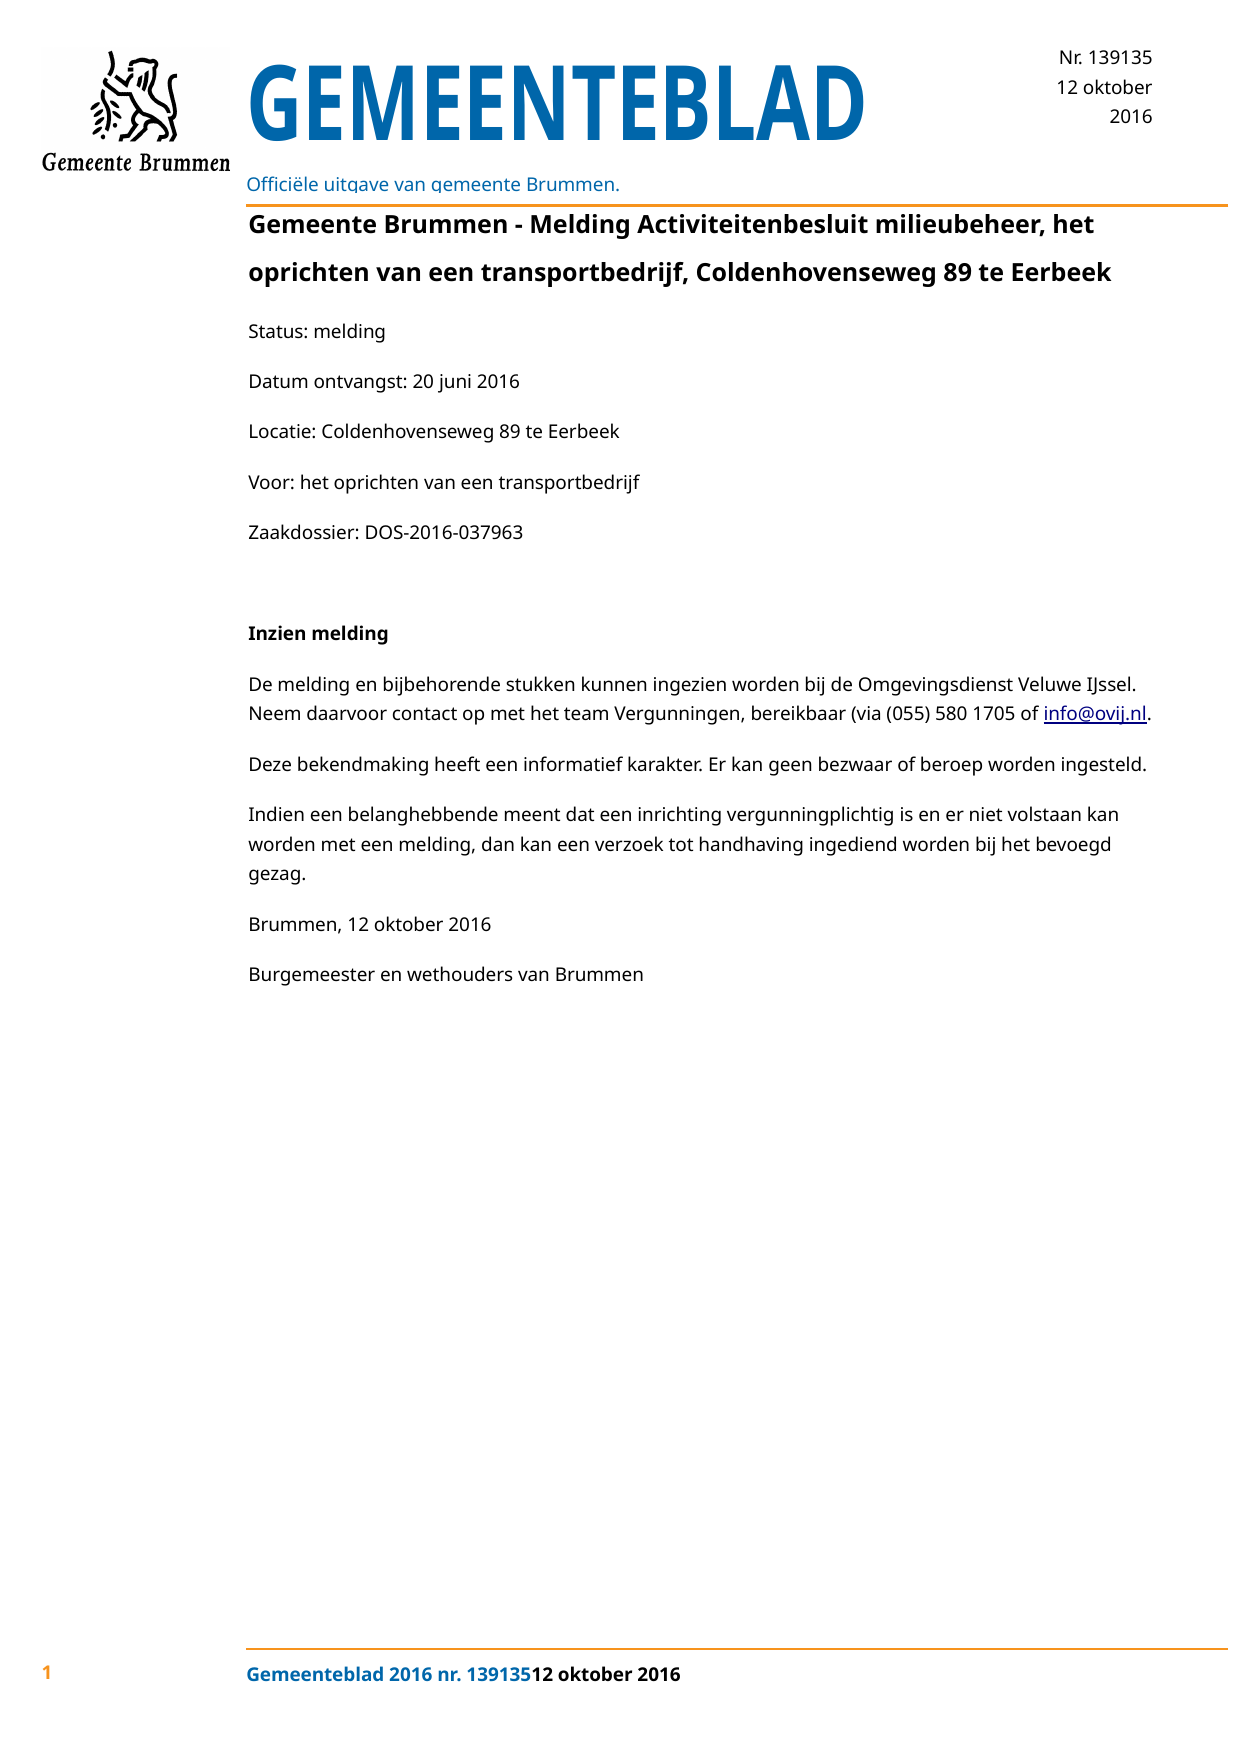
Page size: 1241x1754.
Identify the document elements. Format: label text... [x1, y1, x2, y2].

text Voor: het oprichten van een transportbedrijf [248, 469, 1152, 495]
text Brummen, 12 oktober 2016 [248, 911, 1152, 937]
picture [41, 47, 231, 172]
text Burgemeester en wethouders van Brummen [248, 961, 1152, 987]
text De melding en bijbehorende stukken kunnen ingezien worden bij de Omgevingsdienst Veluwe IJssel. Neem daarvoor contact op met het team Vergunningen, bereikbaar (via (055) 580 1705 of info@ovij.nl. [248, 671, 1152, 726]
text Datum ontvangst: 20 juni 2016 [248, 368, 1152, 394]
text Deze bekendmaking heeft een informatief karakter. Er kan geen bezwaar of beroep worden ingesteld. [248, 751, 1152, 777]
text Indien een belanghebbende meent dat een inrichting vergunningplichtig is en er niet volstaan kan worden met een melding, dan kan een verzoek tot handhaving ingediend worden bij het bevoegd gezag. [248, 801, 1152, 886]
text Zaakdossier: DOS-2016-037963 [248, 519, 1152, 545]
text Gemeente Brummen - Melding Activiteitenbesluit milieubeheer, het oprichten van een transportbedrijf, Coldenhovenseweg 89 te Eerbeek [248, 207, 1152, 288]
text Inzien melding [248, 620, 1152, 646]
text Status: melding [248, 318, 1152, 344]
text Locatie: Coldenhovenseweg 89 te Eerbeek [248, 419, 1152, 444]
